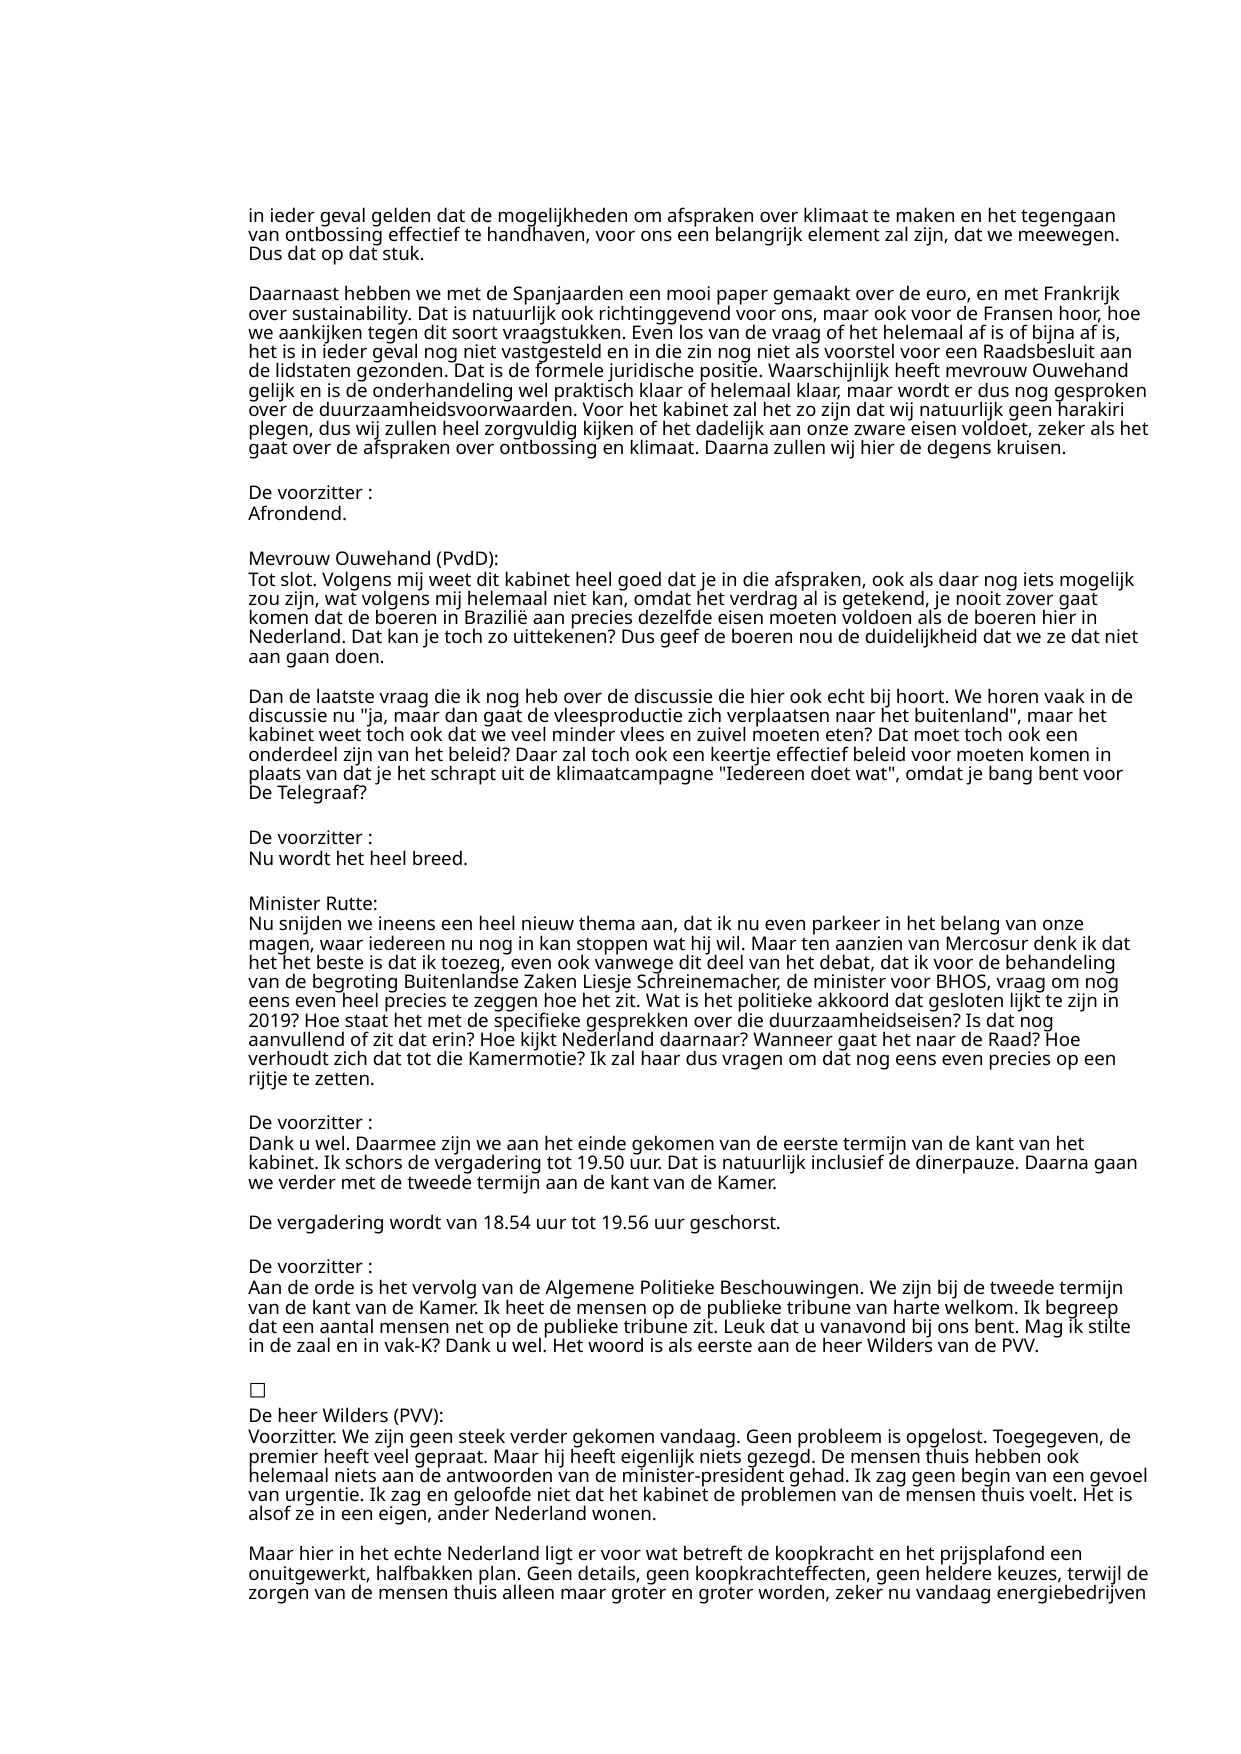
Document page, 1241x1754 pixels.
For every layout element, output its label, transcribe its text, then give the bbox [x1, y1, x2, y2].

text Dan de laatste vraag die ik nog heb over de discussie die hier ook echt bij hoort. We horen vaak in de discussie nu "ja, maar dan gaat de vleesproductie zich verplaatsen naar het buitenland", maar het kabinet weet toch ook dat we veel minder vlees en zuivel moeten eten? Dat moet toch ook een onderdeel zijn van het beleid? Daar zal toch ook een keertje effectief beleid voor moeten komen in plaats van dat je het schrapt uit de klimaatcampagne "Iedereen doet wat", omdat je bang bent voor De Telegraaf? [248, 688, 1152, 803]
text De heer Wilders (PVV): [248, 1403, 1152, 1428]
text Aan de orde is het vervolg van de Algemene Politieke Beschouwingen. We zijn bij de tweede termijn van de kant van de Kamer. Ik heet de mensen op de publieke tribune van harte welkom. Ik begreep dat een aantal mensen net op de publieke tribune zit. Leuk dat u vanavond bij ons bent. Mag ik stilte in de zaal en in vak-K? Dank u wel. Het woord is als eerste aan de heer Wilders van de PVV. [248, 1279, 1152, 1356]
text Maar hier in het echte Nederland ligt er voor wat betreft de koopkracht en het prijsplafond een onuitgewerkt, halfbakken plan. Geen details, geen koopkrachteffecten, geen heldere keuzes, terwijl de zorgen van de mensen thuis alleen maar groter en groter worden, zeker nu vandaag energiebedrijven [248, 1545, 1152, 1603]
text De voorzitter : [248, 479, 1152, 505]
text De voorzitter : [248, 1109, 1152, 1135]
text Minister Rutte: [248, 890, 1152, 915]
text De voorzitter : [248, 824, 1152, 850]
text Dank u wel. Daarmee zijn we aan het einde gekomen van de eerste termijn van de kant van het kabinet. Ik schors de vergadering tot 19.50 uur. Dat is natuurlijk inclusief de dinerpauze. Daarna gaan we verder met de tweede termijn aan de kant van de Kamer. [248, 1135, 1152, 1193]
text De vergadering wordt van 18.54 uur tot 19.56 uur geschorst. [248, 1214, 1152, 1233]
text Afrondend. [248, 505, 1152, 524]
text Nu wordt het heel breed. [248, 850, 1152, 869]
text De voorzitter : [248, 1254, 1152, 1279]
text ⬜ [248, 1377, 1152, 1403]
text Nu snijden we ineens een heel nieuw thema aan, dat ik nu even parkeer in het belang van onze magen, waar iedereen nu nog in kan stoppen wat hij wil. Maar ten aanzien van Mercosur denk ik dat het het beste is dat ik toezeg, even ook vanwege dit deel van het debat, dat ik voor de behandeling van de begroting Buitenlandse Zaken Liesje Schreinemacher, de minister voor BHOS, vraag om nog eens even heel precies te zeggen hoe het zit. Wat is het politieke akkoord dat gesloten lijkt te zijn in 2019? Hoe staat het met de specifieke gesprekken over die duurzaamheidseisen? Is dat nog aanvullend of zit dat erin? Hoe kijkt Nederland daarnaar? Wanneer gaat het naar de Raad? Hoe verhoudt zich dat tot die Kamermotie? Ik zal haar dus vragen om dat nog eens even precies op een rijtje te zetten. [248, 915, 1152, 1089]
text Voorzitter. We zijn geen steek verder gekomen vandaag. Geen probleem is opgelost. Toegegeven, de premier heeft veel gepraat. Maar hij heeft eigenlijk niets gezegd. De mensen thuis hebben ook helemaal niets aan de antwoorden van de minister-president gehad. Ik zag geen begin van een gevoel van urgentie. Ik zag en geloofde niet dat het kabinet de problemen van de mensen thuis voelt. Het is alsof ze in een eigen, ander Nederland wonen. [248, 1428, 1152, 1525]
text Tot slot. Volgens mij weet dit kabinet heel goed dat je in die afspraken, ook als daar nog iets mogelijk zou zijn, wat volgens mij helemaal niet kan, omdat het verdrag al is getekend, je nooit zover gaat komen dat de boeren in Brazilië aan precies dezelfde eisen moeten voldoen als de boeren hier in Nederland. Dat kan je toch zo uittekenen? Dus geef de boeren nou de duidelijkheid dat we ze dat niet aan gaan doen. [248, 571, 1152, 667]
text Daarnaast hebben we met de Spanjaarden een mooi paper gemaakt over de euro, en met Frankrijk over sustainability. Dat is natuurlijk ook richtinggevend voor ons, maar ook voor de Fransen hoor, hoe we aankijken tegen dit soort vraagstukken. Even los van de vraag of het helemaal af is of bijna af is, het is in ieder geval nog niet vastgesteld en in die zin nog niet als voorstel voor een Raadsbesluit aan de lidstaten gezonden. Dat is de formele juridische positie. Waarschijnlijk heeft mevrouw Ouwehand gelijk en is de onderhandeling wel praktisch klaar of helemaal klaar, maar wordt er dus nog gesproken over de duurzaamheidsvoorwaarden. Voor het kabinet zal het zo zijn dat wij natuurlijk geen harakiri plegen, dus wij zullen heel zorgvuldig kijken of het dadelijk aan onze zware eisen voldoet, zeker als het gaat over de afspraken over ontbossing en klimaat. Daarna zullen wij hier de degens kruisen. [248, 285, 1152, 459]
text Mevrouw Ouwehand (PvdD): [248, 545, 1152, 571]
text in ieder geval gelden dat de mogelijkheden om afspraken over klimaat te maken en het tegengaan van ontbossing effectief te handhaven, voor ons een belangrijk element zal zijn, dat we meewegen. Dus dat op dat stuk. [248, 207, 1152, 264]
